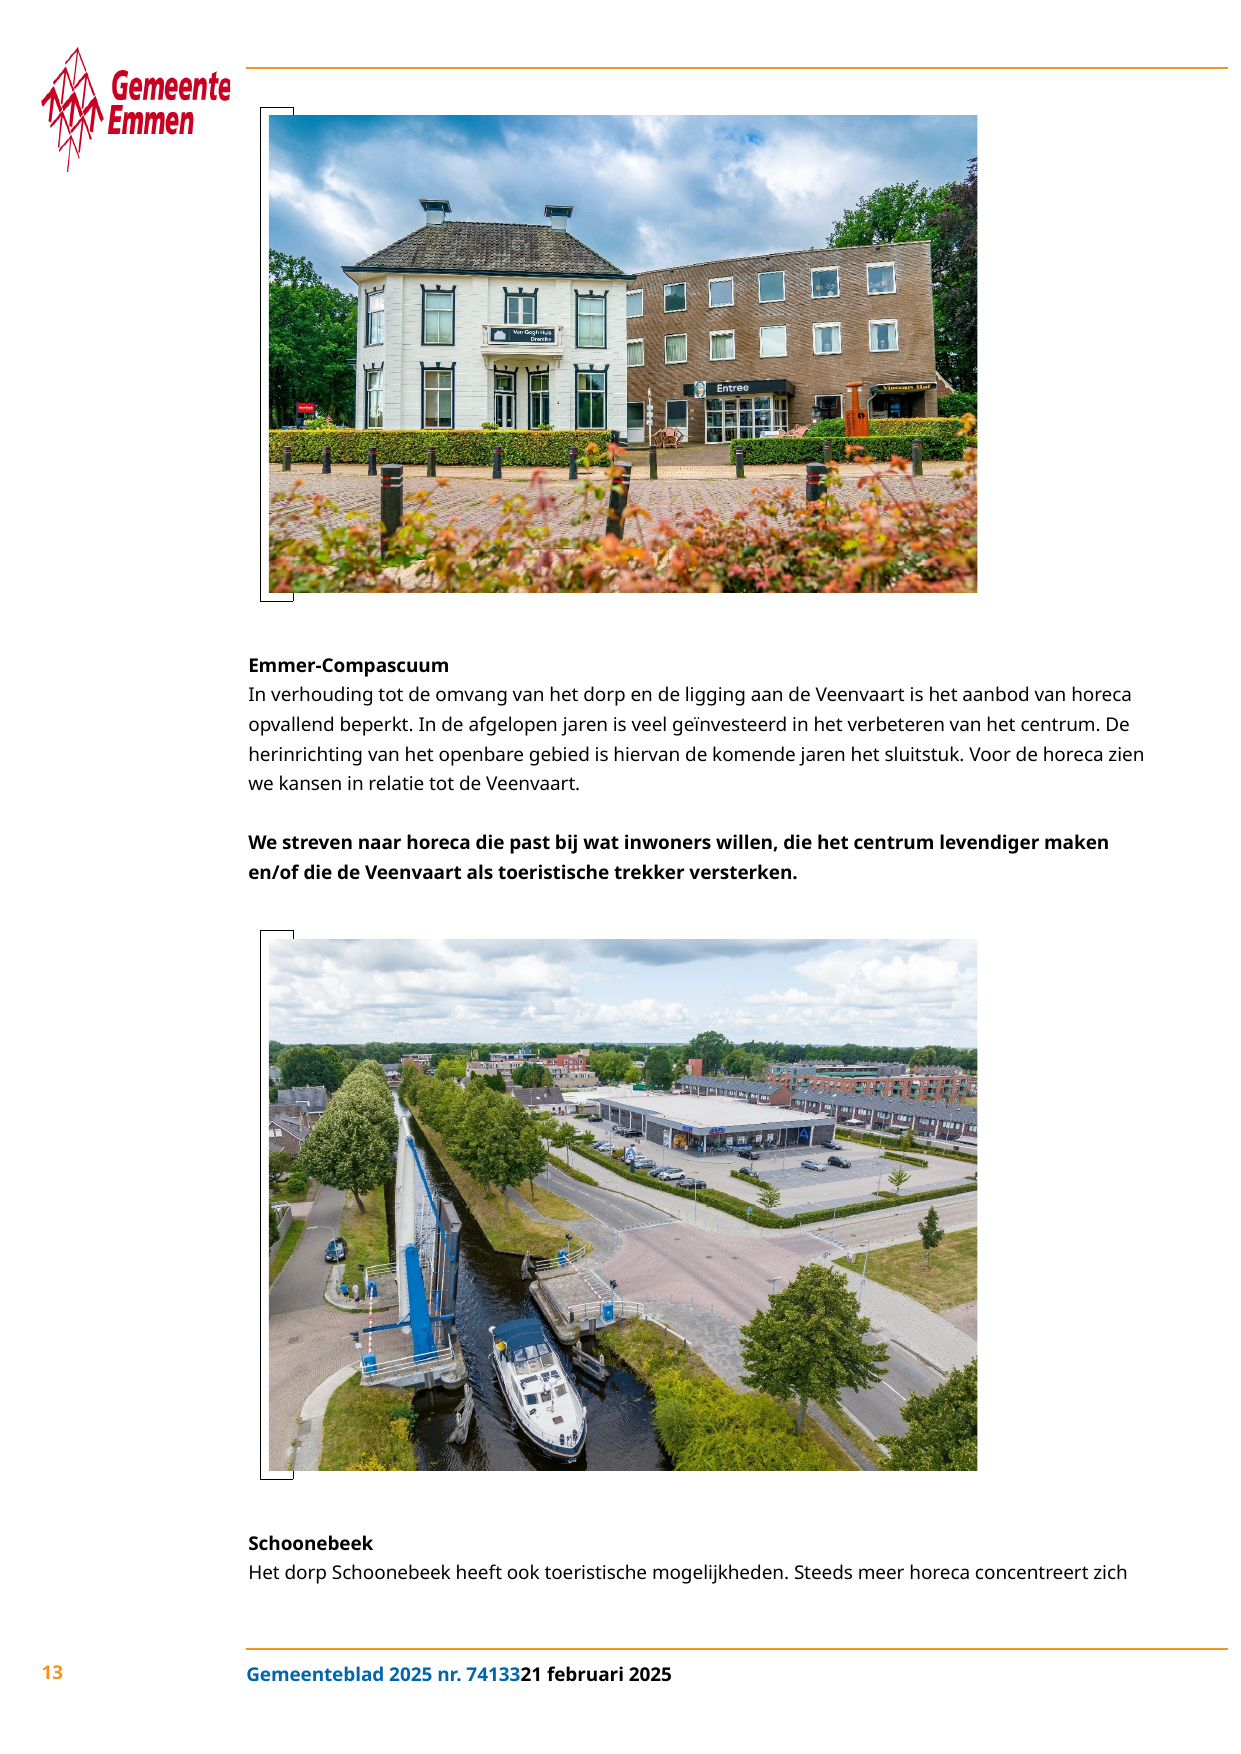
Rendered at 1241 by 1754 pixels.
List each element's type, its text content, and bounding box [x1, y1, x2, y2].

text Het dorp Schoonebeek heeft ook toeristische mogelijkheden. Steeds meer horeca concentreert zich [248, 1559, 1152, 1585]
picture [268, 939, 978, 1471]
text We streven naar horeca die past bij wat inwoners willen, die het centrum levendiger maken en/of die de Veenvaart als toeristische trekker versterken. [248, 829, 1152, 885]
text Schoonebeek [248, 1530, 1152, 1556]
text Emmer-Compascuum [248, 652, 1152, 678]
text In verhouding tot de omvang van het dorp en de ligging aan de Veenvaart is het aanbod van horeca opvallend beperkt. In de afgelopen jaren is veel geïnvesteerd in het verbeteren van het centrum. De herinrichting van het openbare gebied is hiervan de komende jaren het sluitstuk. Voor de horeca zien we kansen in relatie tot de Veenvaart. [248, 682, 1152, 796]
picture [268, 115, 978, 593]
picture [41, 47, 231, 172]
